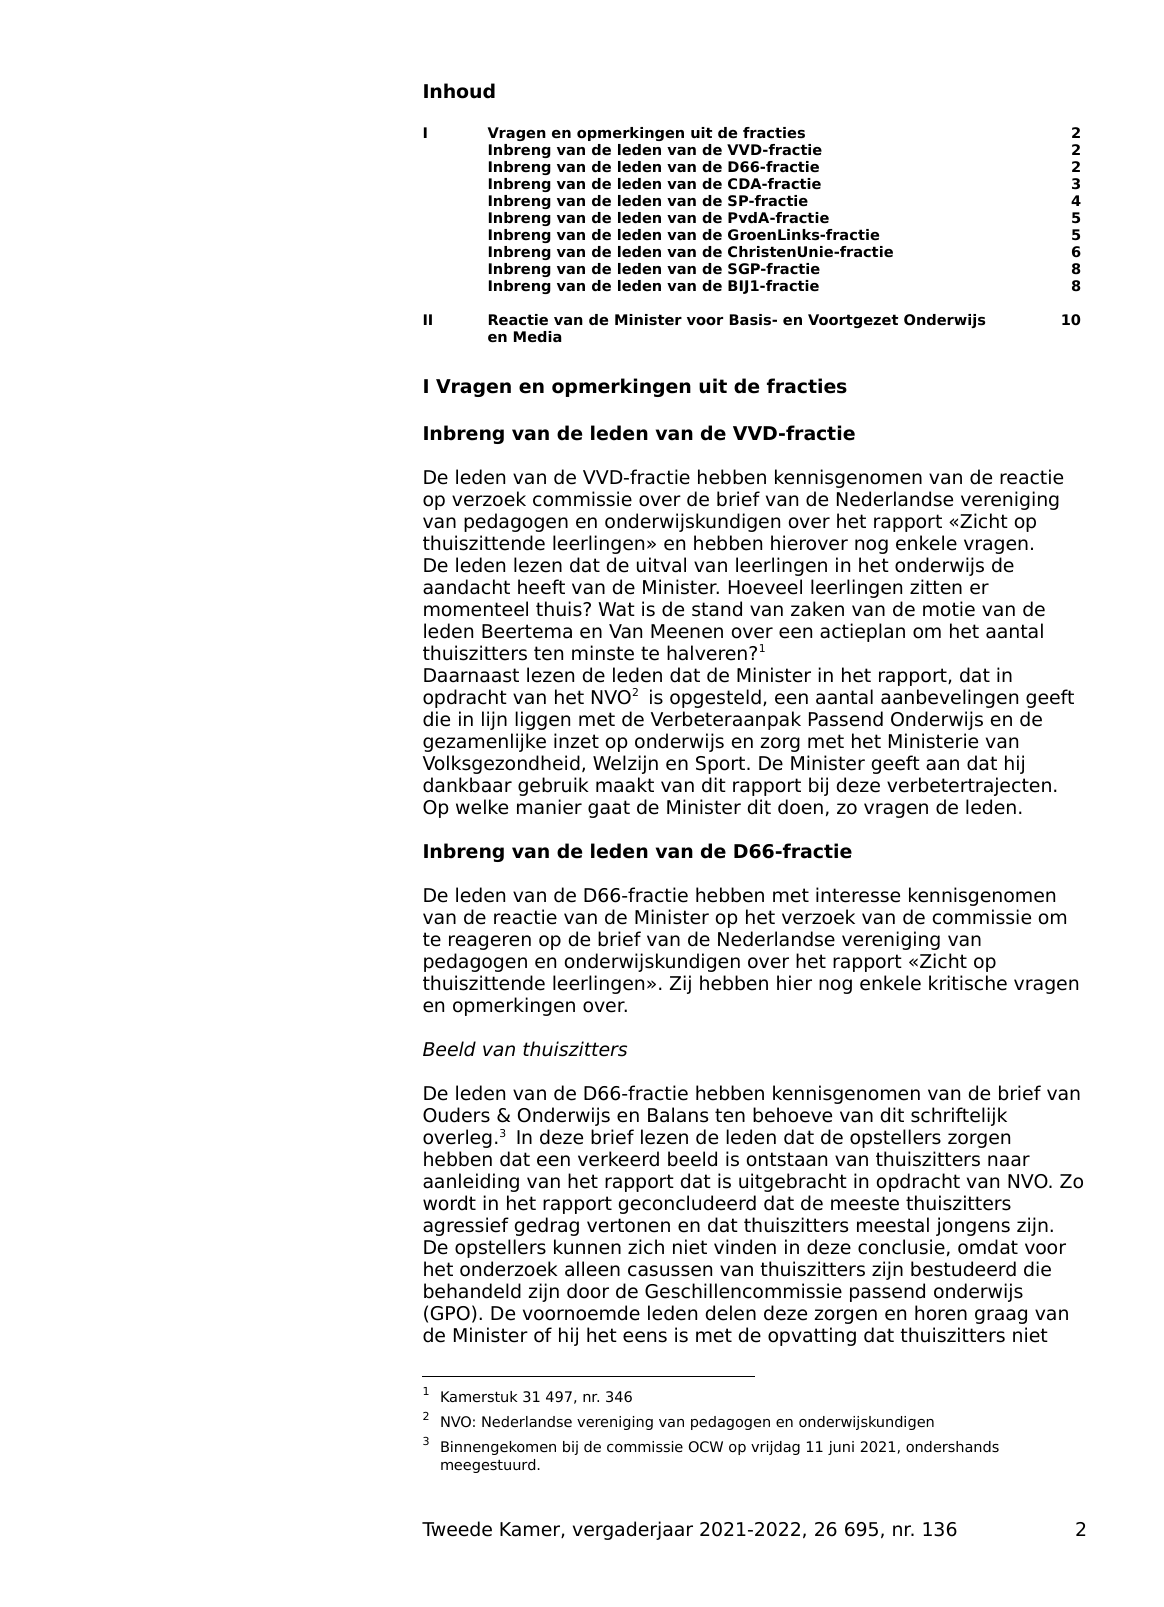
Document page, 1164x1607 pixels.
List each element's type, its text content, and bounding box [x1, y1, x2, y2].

table_cell 8 [1013, 278, 1087, 295]
table_cell [422, 142, 481, 159]
table_cell [422, 176, 481, 193]
table_cell 8 [1013, 261, 1087, 278]
table_cell [1013, 295, 1087, 312]
table_cell [422, 261, 481, 278]
table_cell 5 [1013, 210, 1087, 227]
subtitle Inbreng van de leden van de D66-fractie [422, 841, 1087, 863]
table_cell Inbreng van de leden van de CDA-fractie [481, 176, 1013, 193]
table_cell Inbreng van de leden van de SGP-fractie [481, 261, 1013, 278]
table_cell Inbreng van de leden van de PvdA-fractie [481, 210, 1013, 227]
table_cell 6 [1013, 244, 1087, 261]
subtitle Inhoud [422, 81, 1087, 103]
subtitle I Vragen en opmerkingen uit de fracties [422, 376, 1087, 398]
table_cell 4 [1013, 193, 1087, 210]
subtitle Inbreng van de leden van de VVD-fractie [422, 423, 1087, 445]
text Daarnaast lezen de leden dat de Minister in het rapport, dat in opdracht van het NVO is opgesteld, een aantal aanbevelingen geeft die in lijn liggen met de Verbeteraanpak Passend Onderwijs en de gezamenlijke inzet op onderwijs en zorg met het Ministerie van Volksgezondheid, Welzijn en Sport. De Minister geeft aan dat hij dankbaar gebruik maakt van dit rapport bij deze verbetertrajecten. Op welke manier gaat de Minister dit doen, zo vragen de leden. [422, 665, 1087, 819]
table_cell Reactie van de Minister voor Basis- en Voortgezet Onderwijs en Media [481, 312, 1013, 346]
table_cell Inbreng van de leden van de ChristenUnie-fractie [481, 244, 1013, 261]
text NVO: Nederlandse vereniging van pedagogen en onderwijskundigen [422, 1410, 1087, 1432]
table_cell [422, 295, 481, 312]
table_header I [422, 125, 481, 142]
table_cell [422, 278, 481, 295]
table_cell 2 [1013, 159, 1087, 176]
table_cell II [422, 312, 481, 346]
text Binnengekomen bij de commissie OCW op vrijdag 11 juni 2021, ondershands meegestuurd. [422, 1435, 1087, 1474]
table_cell [422, 227, 481, 244]
table_cell Inbreng van de leden van de SP-fractie [481, 193, 1013, 210]
table_cell Inbreng van de leden van de BIJ1-fractie [481, 278, 1013, 295]
text De leden lezen dat de uitval van leerlingen in het onderwijs de aandacht heeft van de Minister. Hoeveel leerlingen zitten er momenteel thuis? Wat is de stand van zaken van de motie van de leden Beertema en Van Meenen over een actieplan om het aantal thuiszitters ten minste te halveren? [422, 555, 1087, 665]
table_cell Inbreng van de leden van de GroenLinks-fractie [481, 227, 1013, 244]
table_cell 3 [1013, 176, 1087, 193]
text Kamerstuk 31 497, nr. 346 [422, 1385, 1087, 1407]
table_header Vragen en opmerkingen uit de fracties [481, 125, 1013, 142]
text De leden van de D66-fractie hebben kennisgenomen van de brief van Ouders & Onderwijs en Balans ten behoeve van dit schriftelijk overleg. In deze brief lezen de leden dat de opstellers zorgen hebben dat een verkeerd beeld is ontstaan van thuiszitters naar aanleiding van het rapport dat is uitgebracht in opdracht van NVO. Zo wordt in het rapport geconcludeerd dat de meeste thuiszitters agressief gedrag vertonen en dat thuiszitters meestal jongens zijn. De opstellers kunnen zich niet vinden in deze conclusie, omdat voor het onderzoek alleen casussen van thuiszitters zijn bestudeerd die behandeld zijn door de Geschillencommissie passend onderwijs (GPO). De voornoemde leden delen deze zorgen en horen graag van de Minister of hij het eens is met de opvatting dat thuiszitters niet [422, 1083, 1087, 1347]
table_cell Inbreng van de leden van de D66-fractie [481, 159, 1013, 176]
table_cell [422, 193, 481, 210]
table_cell 2 [1013, 142, 1087, 159]
text De leden van de VVD-fractie hebben kennisgenomen van de reactie op verzoek commissie over de brief van de Nederlandse vereniging van pedagogen en onderwijskundigen over het rapport «Zicht op thuiszittende leerlingen» en hebben hierover nog enkele vragen. [422, 467, 1087, 555]
table_cell [422, 159, 481, 176]
table_cell Inbreng van de leden van de VVD-fractie [481, 142, 1013, 159]
table_cell 10 [1013, 312, 1087, 346]
table_header 2 [1013, 125, 1087, 142]
table_cell [481, 295, 1013, 312]
table_cell [422, 244, 481, 261]
text De leden van de D66-fractie hebben met interesse kennisgenomen van de reactie van de Minister op het verzoek van de commissie om te reageren op de brief van de Nederlandse vereniging van pedagogen en onderwijskundigen over het rapport «Zicht op thuiszittende leerlingen». Zij hebben hier nog enkele kritische vragen en opmerkingen over. [422, 885, 1087, 1017]
subtitle Beeld van thuiszitters [422, 1039, 1087, 1061]
table_cell 5 [1013, 227, 1087, 244]
table_cell [422, 210, 481, 227]
